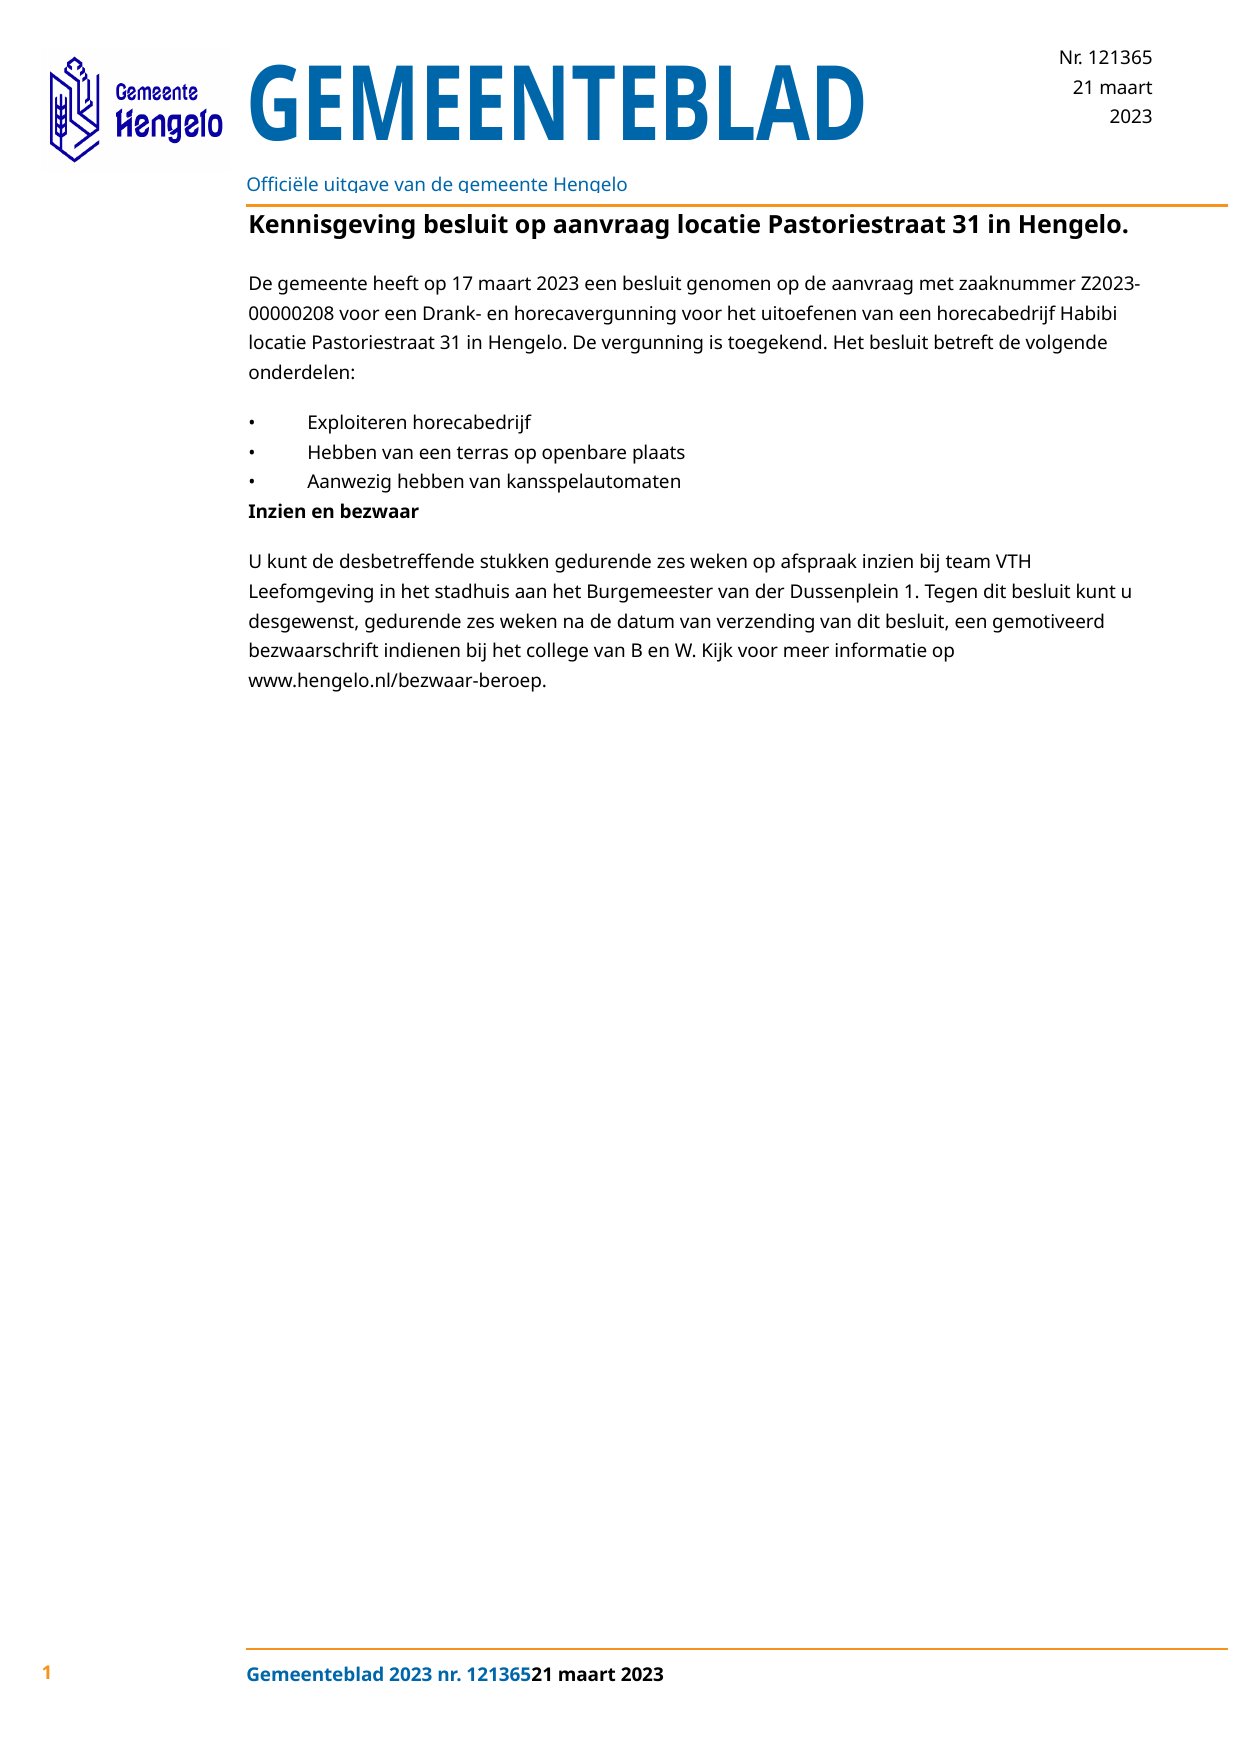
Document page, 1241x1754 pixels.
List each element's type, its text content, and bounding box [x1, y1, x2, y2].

picture [41, 47, 231, 172]
text Inzien en bezwaar [248, 498, 1152, 524]
text De gemeente heeft op 17 maart 2023 een besluit genomen op de aanvraag met zaaknummer Z2023-00000208 voor een Drank- en horecavergunning voor het uitoefenen van een horecabedrijf Habibi locatie Pastoriestraat 31 in Hengelo. De vergunning is toegekend. Het besluit betreft de volgende onderdelen: [248, 270, 1152, 385]
list Hebben van een terras op openbare plaats [248, 439, 1152, 465]
list Exploiteren horecabedrijf [248, 409, 1152, 435]
list Aanwezig hebben van kansspelautomaten [248, 469, 1152, 494]
text Kennisgeving besluit op aanvraag locatie Pastoriestraat 31 in Hengelo. [248, 207, 1152, 241]
text U kunt de desbetreffende stukken gedurende zes weken op afspraak inzien bij team VTH Leefomgeving in het stadhuis aan het Burgemeester van der Dussenplein 1. Tegen dit besluit kunt u desgewenst, gedurende zes weken na de datum van verzending van dit besluit, een gemotiveerd bezwaarschrift indienen bij het college van B en W. Kijk voor meer informatie op www.hengelo.nl/bezwaar-beroep. [248, 549, 1152, 693]
